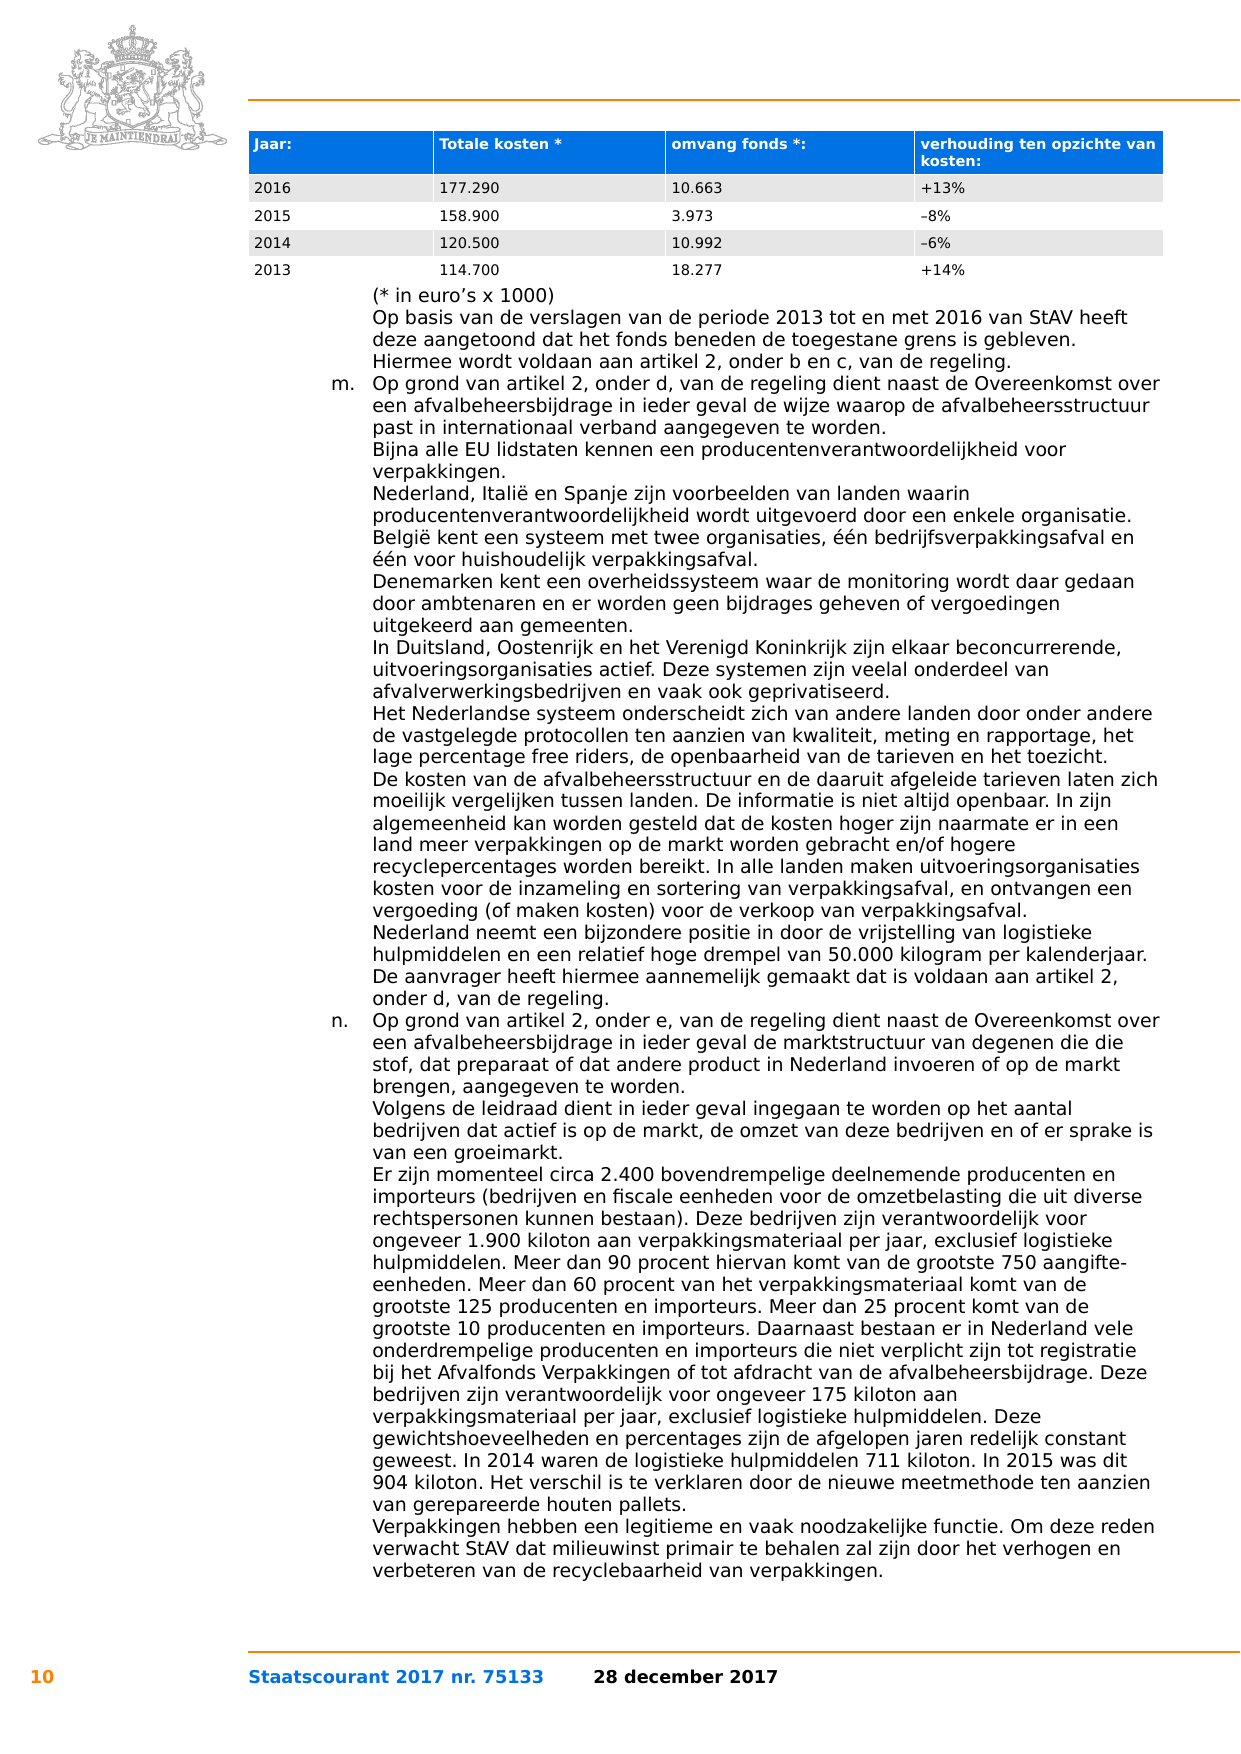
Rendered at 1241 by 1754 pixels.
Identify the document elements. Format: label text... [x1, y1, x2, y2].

table_cell 10.992 [666, 230, 914, 256]
table_cell –6% [915, 230, 1163, 256]
table_cell 2013 [249, 258, 433, 284]
table_cell –8% [915, 203, 1163, 229]
table_cell 158.900 [434, 203, 665, 229]
text Het Nederlandse systeem onderscheidt zich van andere landen door onder andere de vastgelegde protocollen ten aanzien van kwaliteit, meting en rapportage, het lage percentage free riders, de openbaarheid van de tarieven en het toezicht. [372, 702, 1163, 768]
table_cell 2016 [249, 175, 433, 202]
text Denemarken kent een overheidssysteem waar de monitoring wordt daar gedaan door ambtenaren en er worden geen bijdrages geheven of vergoedingen uitgekeerd aan gemeenten. [372, 571, 1163, 637]
table_cell +14% [915, 258, 1163, 284]
table_cell 177.290 [434, 175, 665, 202]
text De kosten van de afvalbeheersstructuur en de daaruit afgeleide tarieven laten zich moeilijk vergelijken tussen landen. De informatie is niet altijd openbaar. In zijn algemeenheid kan worden gesteld dat de kosten hoger zijn naarmate er in een land meer verpakkingen op de markt worden gebracht en/of hogere recyclepercentages worden bereikt. In alle landen maken uitvoeringsorganisaties kosten voor de inzameling en sortering van verpakkingsafval, en ontvangen een vergoeding (of maken kosten) voor de verkoop van verpakkingsafval. [372, 768, 1163, 922]
table_cell 2014 [249, 230, 433, 256]
table_cell 2015 [249, 203, 433, 229]
picture [38, 25, 227, 150]
text Er zijn momenteel circa 2.400 bovendrempelige deelnemende producenten en importeurs (bedrijven en fiscale eenheden voor de omzetbelasting die uit diverse rechtspersonen kunnen bestaan). Deze bedrijven zijn verantwoordelijk voor ongeveer 1.900 kiloton aan verpakkingsmateriaal per jaar, exclusief logistieke hulpmiddelen. Meer dan 90 procent hiervan komt van de grootste 750 aangifte-eenheden. Meer dan 60 procent van het verpakkingsmateriaal komt van de grootste 125 producenten en importeurs. Meer dan 25 procent komt van de grootste 10 producenten en importeurs. Daarnaast bestaan er in Nederland vele onderdrempelige producenten en importeurs die niet verplicht zijn tot registratie bij het Afvalfonds Verpakkingen of tot afdracht van de afvalbeheersbijdrage. Deze bedrijven zijn verantwoordelijk voor ongeveer 175 kiloton aan verpakkingsmateriaal per jaar, exclusief logistieke hulpmiddelen. Deze gewichtshoeveelheden en percentages zijn de afgelopen jaren redelijk constant geweest. In 2014 waren de logistieke hulpmiddelen 711 kiloton. In 2015 was dit 904 kiloton. Het verschil is te verklaren door de nieuwe meetmethode ten aanzien van gerepareerde houten pallets. [372, 1164, 1163, 1516]
text Verpakkingen hebben een legitieme en vaak noodzakelijke functie. Om deze reden verwacht StAV dat milieuwinst primair te behalen zal zijn door het verhogen en verbeteren van de recyclebaarheid van verpakkingen. [372, 1516, 1163, 1582]
table_cell +13% [915, 175, 1163, 202]
text België kent een systeem met twee organisaties, één bedrijfsverpakkingsafval en één voor huishoudelijk verpakkingsafval. [372, 527, 1163, 571]
text n. Op grond van artikel 2, onder e, van de regeling dient naast de Overeenkomst over een afvalbeheersbijdrage in ieder geval de marktstructuur van degenen die die stof, dat preparaat of dat andere product in Nederland invoeren of op de markt brengen, aangegeven te worden. [331, 1010, 1163, 1098]
text De aanvrager heeft hiermee aannemelijk gemaakt dat is voldaan aan artikel 2, onder d, van de regeling. [372, 966, 1163, 1010]
table_header Jaar: [249, 131, 433, 174]
text In Duitsland, Oostenrijk en het Verenigd Koninkrijk zijn elkaar beconcurrerende, uitvoeringsorganisaties actief. Deze systemen zijn veelal onderdeel van afvalverwerkingsbedrijven en vaak ook geprivatiseerd. [372, 637, 1163, 702]
text Hiermee wordt voldaan aan artikel 2, onder b en c, van de regeling. [372, 351, 1163, 373]
table_header verhouding ten opzichte van kosten: [915, 131, 1163, 174]
text m. Op grond van artikel 2, onder d, van de regeling dient naast de Overeenkomst over een afvalbeheersbijdrage in ieder geval de wijze waarop de afvalbeheersstructuur past in internationaal verband aangegeven te worden. [331, 373, 1163, 439]
text Volgens de leidraad dient in ieder geval ingegaan te worden op het aantal bedrijven dat actief is op de markt, de omzet van deze bedrijven en of er sprake is van een groeimarkt. [372, 1098, 1163, 1164]
table_header Totale kosten * [434, 131, 665, 174]
text Nederland neemt een bijzondere positie in door de vrijstelling van logistieke hulpmiddelen en een relatief hoge drempel van 50.000 kilogram per kalenderjaar. [372, 922, 1163, 966]
table_header omvang fonds *: [666, 131, 914, 174]
table_cell 18.277 [666, 258, 914, 284]
table_cell 114.700 [434, 258, 665, 284]
text Bijna alle EU lidstaten kennen een producentenverantwoordelijkheid voor verpakkingen. [372, 439, 1163, 483]
table_cell 10.663 [666, 175, 914, 202]
text (* in euro’s x 1000) [372, 285, 1163, 307]
text Op basis van de verslagen van de periode 2013 tot en met 2016 van StAV heeft deze aangetoond dat het fonds beneden de toegestane grens is gebleven. [372, 307, 1163, 351]
text Nederland, Italië en Spanje zijn voorbeelden van landen waarin producentenverantwoordelijkheid wordt uitgevoerd door een enkele organisatie. [372, 483, 1163, 527]
table_cell 3.973 [666, 203, 914, 229]
table_cell 120.500 [434, 230, 665, 256]
